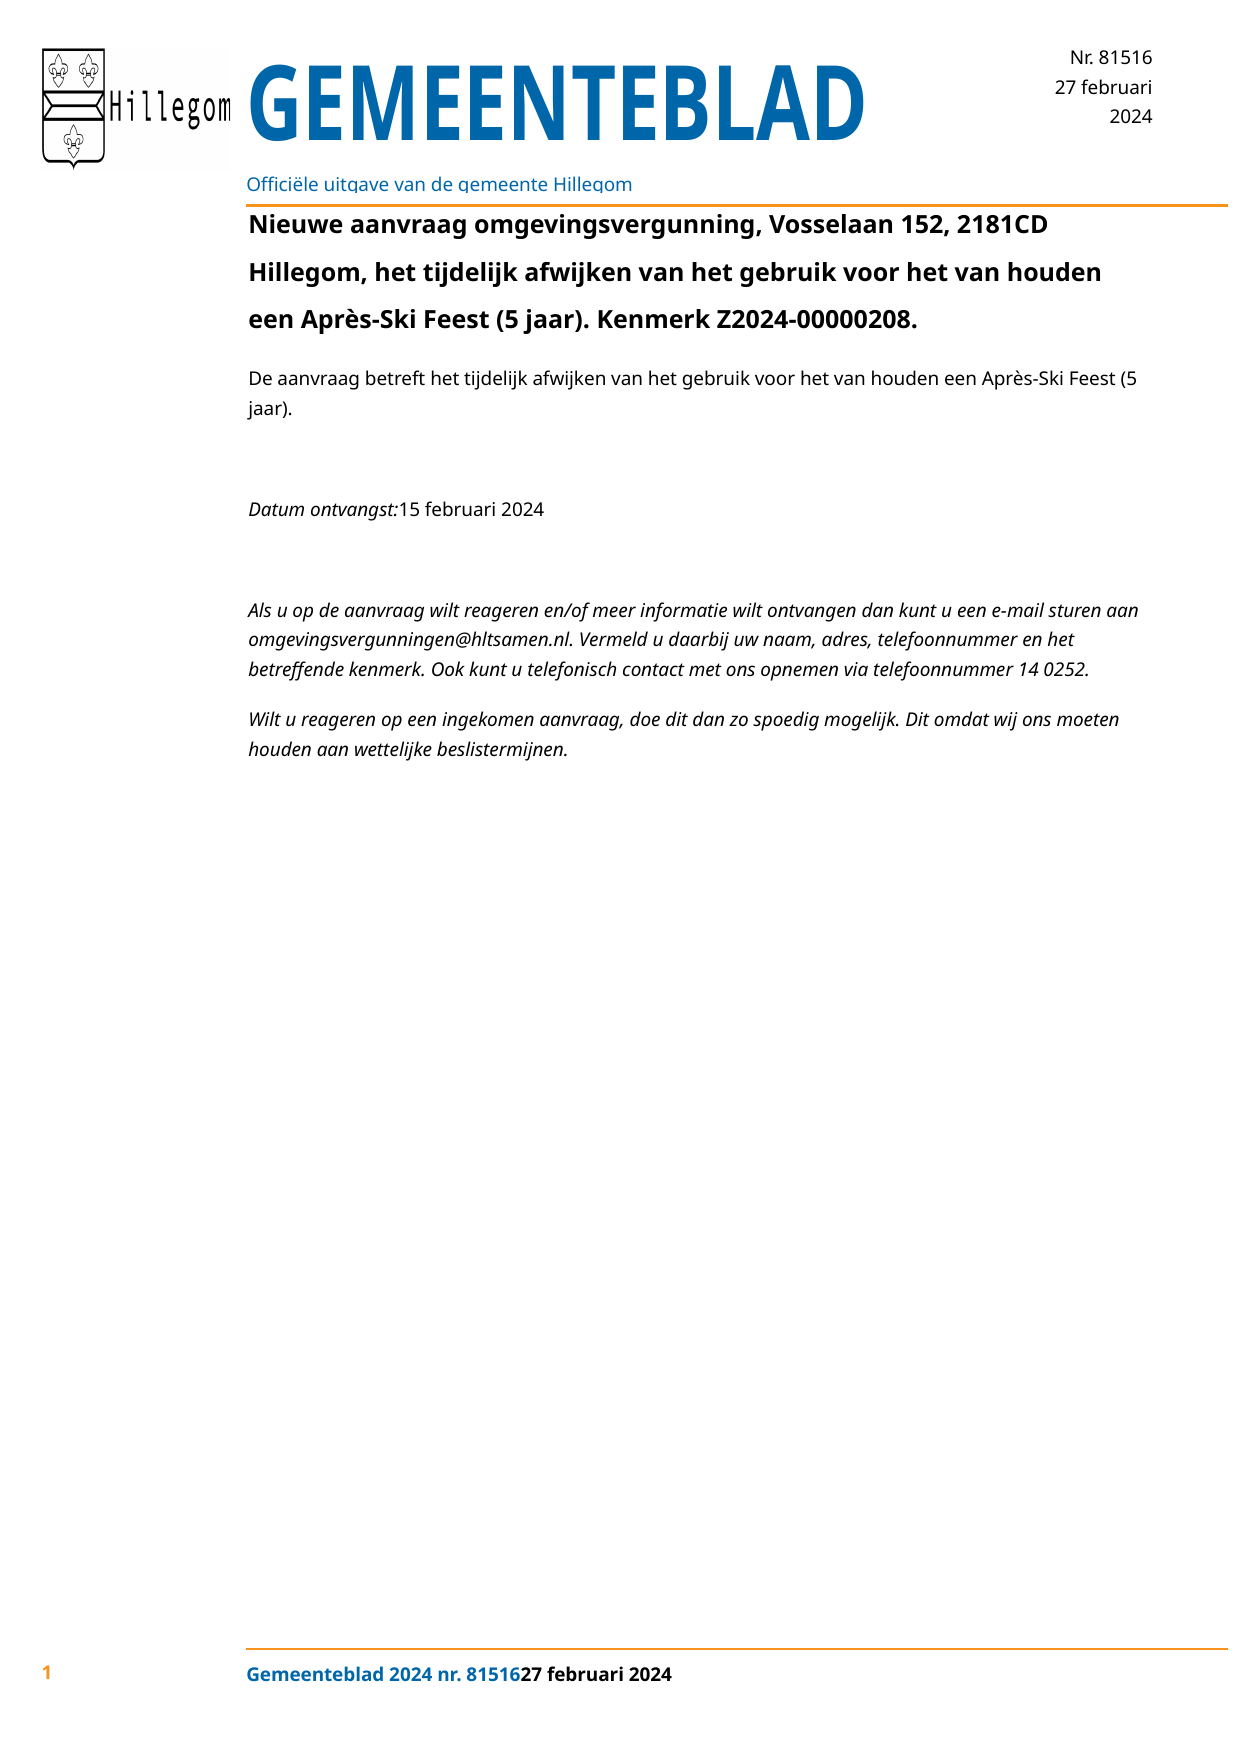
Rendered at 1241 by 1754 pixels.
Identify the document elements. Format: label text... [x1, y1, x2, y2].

text Wilt u reageren op een ingekomen aanvraag, doe dit dan zo spoedig mogelijk. Dit omdat wij ons moeten houden aan wettelijke beslistermijnen. [248, 706, 1152, 762]
text De aanvraag betreft het tijdelijk afwijken van het gebruik voor het van houden een Après-Ski Feest (5 jaar). [248, 366, 1152, 421]
text Nieuwe aanvraag omgevingsvergunning, Vosselaan 152, 2181CD Hillegom, het tijdelijk afwijken van het gebruik voor het van houden een Après-Ski Feest (5 jaar). Kenmerk Z2024-00000208. [248, 207, 1152, 336]
text Datum ontvangst:15 februari 2024 [248, 496, 1152, 522]
picture [41, 47, 231, 172]
text Als u op de aanvraag wilt reageren en/of meer informatie wilt ontvangen dan kunt u een e-mail sturen aan omgevingsvergunningen@hltsamen.nl. Vermeld u daarbij uw naam, adres, telefoonnummer en het betreffende kenmerk. Ook kunt u telefonisch contact met ons opnemen via telefoonnummer 14 0252. [248, 597, 1152, 682]
